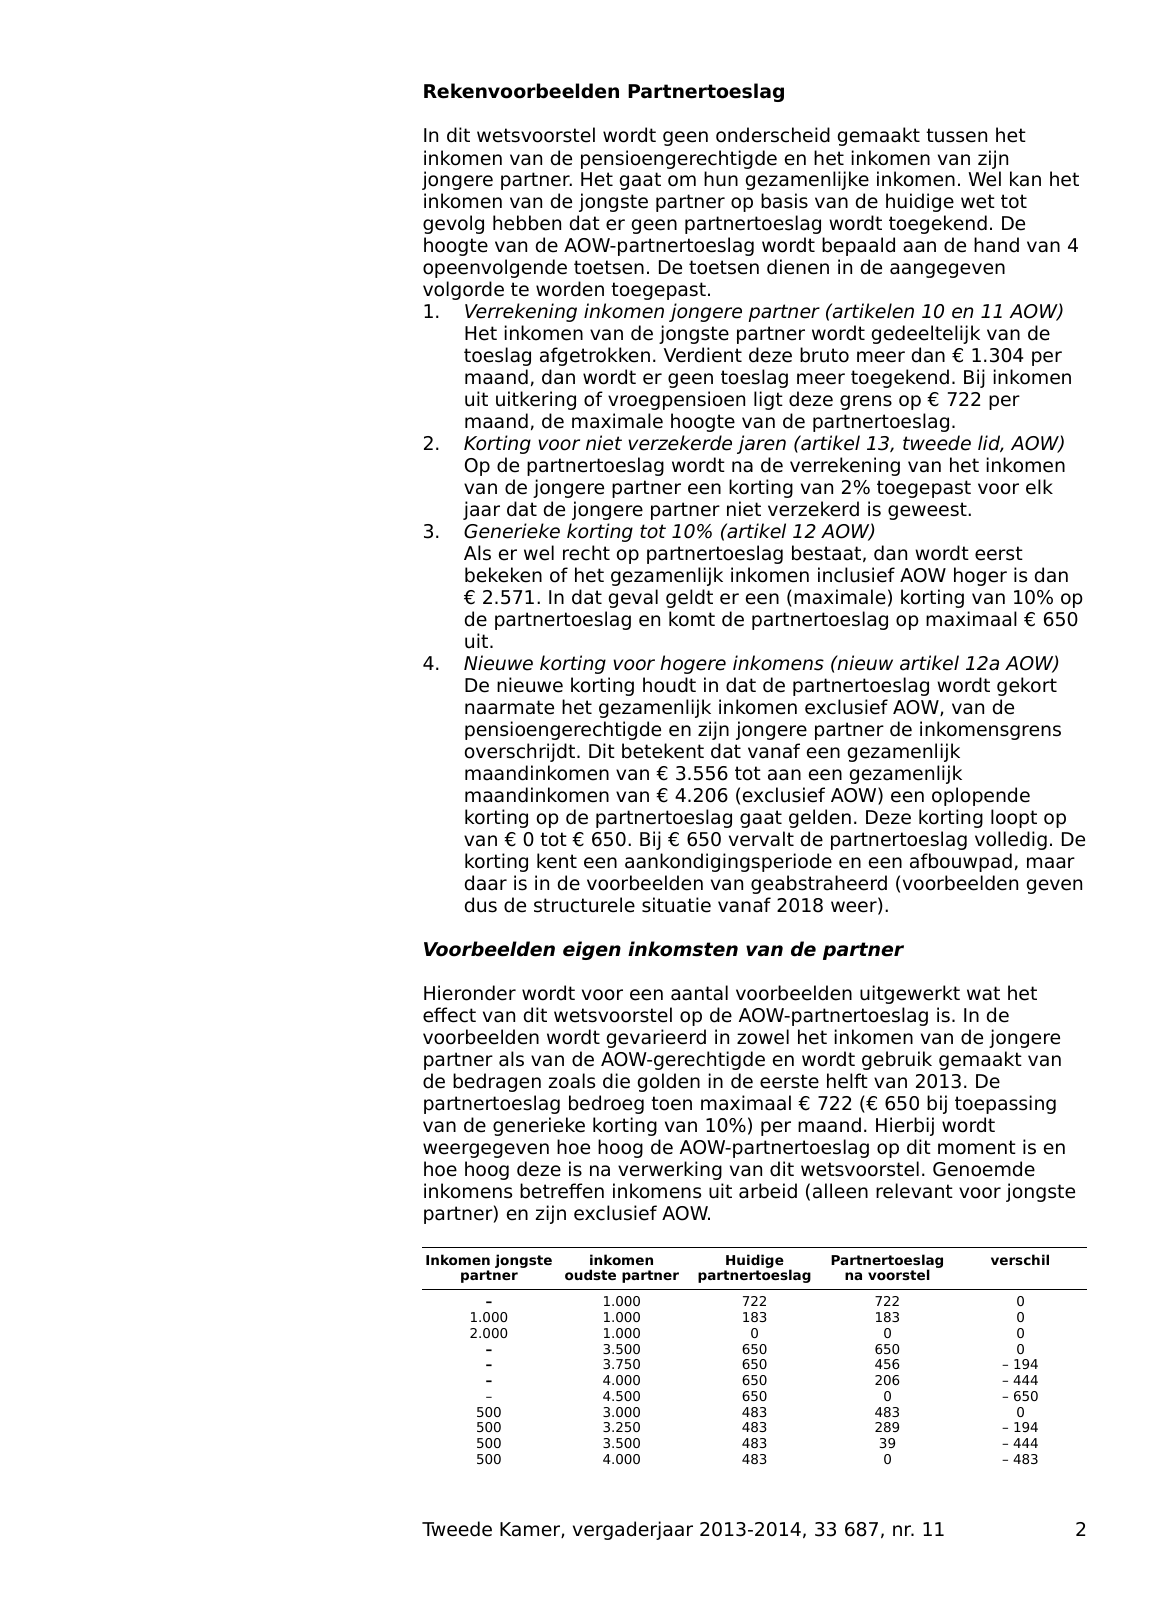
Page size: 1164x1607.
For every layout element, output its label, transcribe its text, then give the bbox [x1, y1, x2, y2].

table_cell 483 [821, 1404, 954, 1420]
table_cell 183 [821, 1310, 954, 1326]
table_cell 1.000 [422, 1310, 555, 1326]
text Op de partnertoeslag wordt na de verrekening van het inkomen van de jongere partner een korting van 2% toegepast voor elk jaar dat de jongere partner niet verzekerd is geweest. [464, 455, 1087, 521]
table_cell 500 [422, 1436, 555, 1452]
table_cell 0 [954, 1310, 1087, 1326]
table_cell – 483 [954, 1452, 1087, 1467]
table_cell 4.000 [555, 1452, 688, 1467]
text 4. Nieuwe korting voor hogere inkomens (nieuw artikel 12a AOW) [422, 653, 1087, 675]
table_cell 0 [821, 1326, 954, 1341]
table_cell 2.000 [422, 1326, 555, 1341]
table_cell 1.000 [555, 1310, 688, 1326]
text 1. Verrekening inkomen jongere partner (artikelen 10 en 11 AOW) [422, 301, 1087, 323]
table_cell – 194 [954, 1420, 1087, 1436]
table_header Inkomen jongste partner [422, 1248, 555, 1288]
table_cell 3.500 [555, 1436, 688, 1452]
table_cell 0 [821, 1389, 954, 1404]
table_cell – [422, 1341, 555, 1357]
text 2. Korting voor niet verzekerde jaren (artikel 13, tweede lid, AOW) [422, 433, 1087, 455]
text 3. Generieke korting tot 10% (artikel 12 AOW) [422, 521, 1087, 543]
table_header Huidige partnertoeslag [688, 1248, 821, 1288]
subtitle Voorbeelden eigen inkomsten van de partner [422, 939, 1087, 961]
table_cell 3.750 [555, 1357, 688, 1373]
table_cell 0 [954, 1290, 1087, 1310]
table_cell 0 [954, 1326, 1087, 1341]
table_cell 722 [821, 1290, 954, 1310]
table_cell 4.500 [555, 1389, 688, 1404]
table_cell 500 [422, 1420, 555, 1436]
text De nieuwe korting houdt in dat de partnertoeslag wordt gekort naarmate het gezamenlijk inkomen exclusief AOW, van de pensioengerechtigde en zijn jongere partner de inkomensgrens overschrijdt. Dit betekent dat vanaf een gezamenlijk maandinkomen van € 3.556 tot aan een gezamenlijk maandinkomen van € 4.206 (exclusief AOW) een oplopende korting op de partnertoeslag gaat gelden. Deze korting loopt op van € 0 tot € 650. Bij € 650 vervalt de partnertoeslag volledig. De korting kent een aankondigingsperiode en een afbouwpad, maar daar is in de voorbeelden van geabstraheerd (voorbeelden geven dus de structurele situatie vanaf 2018 weer). [464, 675, 1087, 917]
table_cell 0 [954, 1341, 1087, 1357]
table_cell – [422, 1389, 555, 1404]
table_cell 650 [688, 1357, 821, 1373]
table_cell – 444 [954, 1373, 1087, 1389]
table_cell 1.000 [555, 1326, 688, 1341]
table_cell 483 [688, 1436, 821, 1452]
table_cell – 444 [954, 1436, 1087, 1452]
table_cell – [422, 1290, 555, 1310]
table_cell 500 [422, 1404, 555, 1420]
table_header Partnertoeslag na voorstel [821, 1248, 954, 1288]
table_cell 0 [954, 1404, 1087, 1420]
table_cell 650 [688, 1341, 821, 1357]
table_header inkomen oudste partner [555, 1248, 688, 1288]
table_cell 183 [688, 1310, 821, 1326]
table_cell 650 [688, 1373, 821, 1389]
table_cell 4.000 [555, 1373, 688, 1389]
table_cell 483 [688, 1452, 821, 1467]
table_cell – 194 [954, 1357, 1087, 1373]
table_cell 650 [688, 1389, 821, 1404]
table_cell 456 [821, 1357, 954, 1373]
table_cell 483 [688, 1420, 821, 1436]
table_cell 39 [821, 1436, 954, 1452]
text Hieronder wordt voor een aantal voorbeelden uitgewerkt wat het effect van dit wetsvoorstel op de AOW-partnertoeslag is. In de voorbeelden wordt gevarieerd in zowel het inkomen van de jongere partner als van de AOW-gerechtigde en wordt gebruik gemaakt van de bedragen zoals die golden in de eerste helft van 2013. De partnertoeslag bedroeg toen maximaal € 722 (€ 650 bij toepassing van de generieke korting van 10%) per maand. Hierbij wordt weergegeven hoe hoog de AOW-partnertoeslag op dit moment is en hoe hoog deze is na verwerking van dit wetsvoorstel. Genoemde inkomens betreffen inkomens uit arbeid (alleen relevant voor jongste partner) en zijn exclusief AOW. [422, 983, 1087, 1225]
table_cell – [422, 1373, 555, 1389]
text In dit wetsvoorstel wordt geen onderscheid gemaakt tussen het inkomen van de pensioengerechtigde en het inkomen van zijn jongere partner. Het gaat om hun gezamenlijke inkomen. Wel kan het inkomen van de jongste partner op basis van de huidige wet tot gevolg hebben dat er geen partnertoeslag wordt toegekend. De hoogte van de AOW-partnertoeslag wordt bepaald aan de hand van 4 opeenvolgende toetsen. De toetsen dienen in de aangegeven volgorde te worden toegepast. [422, 125, 1087, 301]
table_cell 722 [688, 1290, 821, 1310]
subtitle Rekenvoorbeelden Partnertoeslag [422, 81, 1087, 103]
table_cell 289 [821, 1420, 954, 1436]
table_cell 3.250 [555, 1420, 688, 1436]
table_cell 500 [422, 1452, 555, 1467]
table_cell 0 [688, 1326, 821, 1341]
table_cell 1.000 [555, 1290, 688, 1310]
table_cell 650 [821, 1341, 954, 1357]
text Als er wel recht op partnertoeslag bestaat, dan wordt eerst bekeken of het gezamenlijk inkomen inclusief AOW hoger is dan € 2.571. In dat geval geldt er een (maximale) korting van 10% op de partnertoeslag en komt de partnertoeslag op maximaal € 650 uit. [464, 543, 1087, 653]
table_cell – 650 [954, 1389, 1087, 1404]
text Het inkomen van de jongste partner wordt gedeeltelijk van de toeslag afgetrokken. Verdient deze bruto meer dan € 1.304 per maand, dan wordt er geen toeslag meer toegekend. Bij inkomen uit uitkering of vroegpensioen ligt deze grens op € 722 per maand, de maximale hoogte van de partnertoeslag. [464, 323, 1087, 433]
table_cell 206 [821, 1373, 954, 1389]
table_cell 3.500 [555, 1341, 688, 1357]
table_header verschil [954, 1248, 1087, 1288]
table_cell – [422, 1357, 555, 1373]
table_cell 3.000 [555, 1404, 688, 1420]
table_cell 483 [688, 1404, 821, 1420]
table_cell 0 [821, 1452, 954, 1467]
